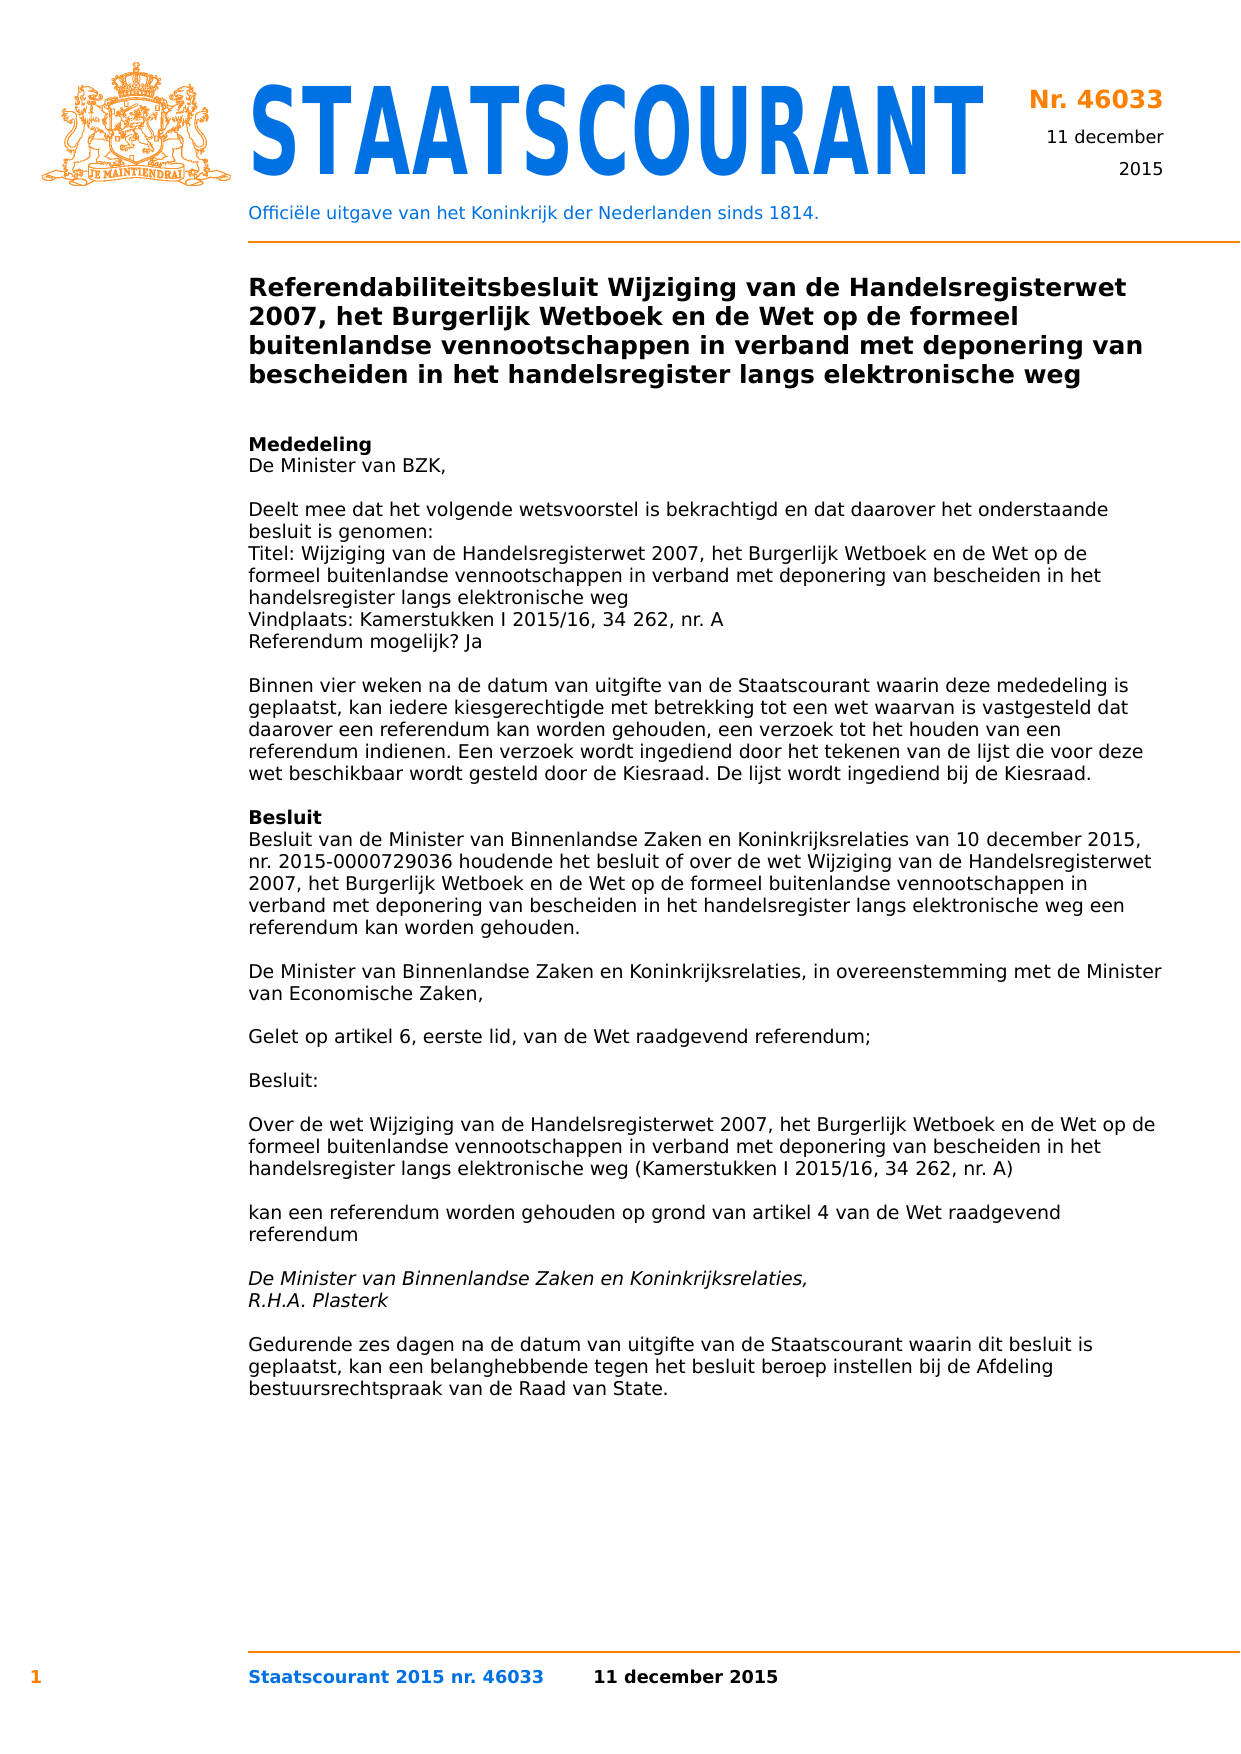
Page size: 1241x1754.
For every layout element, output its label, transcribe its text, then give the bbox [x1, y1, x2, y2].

text Over de wet Wijziging van de Handelsregisterwet 2007, het Burgerlijk Wetboek en de Wet op de formeel buitenlandse vennootschappen in verband met deponering van bescheiden in het handelsregister langs elektronische weg (Kamerstukken I 2015/16, 34 262, nr. A) [248, 1114, 1163, 1180]
table_header STAATSCOURANT [248, 62, 998, 203]
text Binnen vier weken na de datum van uitgifte van de Staatscourant waarin deze mededeling is geplaatst, kan iedere kiesgerechtigde met betrekking tot een wet waarvan is vastgesteld dat daarover een referendum kan worden gehouden, een verzoek tot het houden van een referendum indienen. Een verzoek wordt ingediend door het tekenen van de lijst die voor deze wet beschikbaar wordt gesteld door de Kiesraad. De lijst wordt ingediend bij de Kiesraad. [248, 675, 1163, 785]
text Vindplaats: Kamerstukken I 2015/16, 34 262, nr. A [248, 609, 1163, 631]
text kan een referendum worden gehouden op grond van artikel 4 van de Wet raadgevend referendum [248, 1202, 1163, 1246]
text Besluit [248, 807, 1163, 829]
text Gelet op artikel 6, eerste lid, van de Wet raadgevend referendum; [248, 1026, 1163, 1048]
picture [41, 62, 231, 186]
text De Minister van Binnenlandse Zaken en Koninkrijksrelaties, in overeenstemming met de Minister van Economische Zaken, [248, 961, 1163, 1004]
text Titel: Wijziging van de Handelsregisterwet 2007, het Burgerlijk Wetboek en de Wet op de formeel buitenlandse vennootschappen in verband met deponering van bescheiden in het handelsregister langs elektronische weg [248, 543, 1163, 609]
subtitle Referendabiliteitsbesluit Wijziging van de Handelsregisterwet 2007, het Burgerlijk Wetboek en de Wet op de formeel buitenlandse vennootschappen in verband met deponering van bescheiden in het handelsregister langs elektronische weg [248, 273, 1163, 390]
text De Minister van BZK, [248, 455, 1163, 477]
table_header Nr. 46033 [998, 62, 1240, 121]
text Besluit: [248, 1070, 1163, 1092]
text Referendum mogelijk? Ja [248, 631, 1163, 653]
table_cell 2015 [998, 153, 1240, 203]
table_header [25, 62, 248, 241]
table_cell 11 december [998, 121, 1240, 153]
text Deelt mee dat het volgende wetsvoorstel is bekrachtigd en dat daarover het onderstaande besluit is genomen: [248, 499, 1163, 543]
text Besluit van de Minister van Binnenlandse Zaken en Koninkrijksrelaties van 10 december 2015, nr. 2015-0000729036 houdende het besluit of over de wet Wijziging van de Handelsregisterwet 2007, het Burgerlijk Wetboek en de Wet op de formeel buitenlandse vennootschappen in verband met deponering van bescheiden in het handelsregister langs elektronische weg een referendum kan worden gehouden. [248, 829, 1163, 939]
text De Minister van Binnenlandse Zaken en Koninkrijksrelaties, R.H.A. Plasterk [248, 1268, 1163, 1312]
table_cell Officiële uitgave van het Koninkrijk der Nederlanden sinds 1814. [248, 203, 1240, 241]
text Mededeling [248, 433, 1163, 455]
text Gedurende zes dagen na de datum van uitgifte van de Staatscourant waarin dit besluit is geplaatst, kan een belanghebbende tegen het besluit beroep instellen bij de Afdeling bestuursrechtspraak van de Raad van State. [248, 1333, 1163, 1399]
